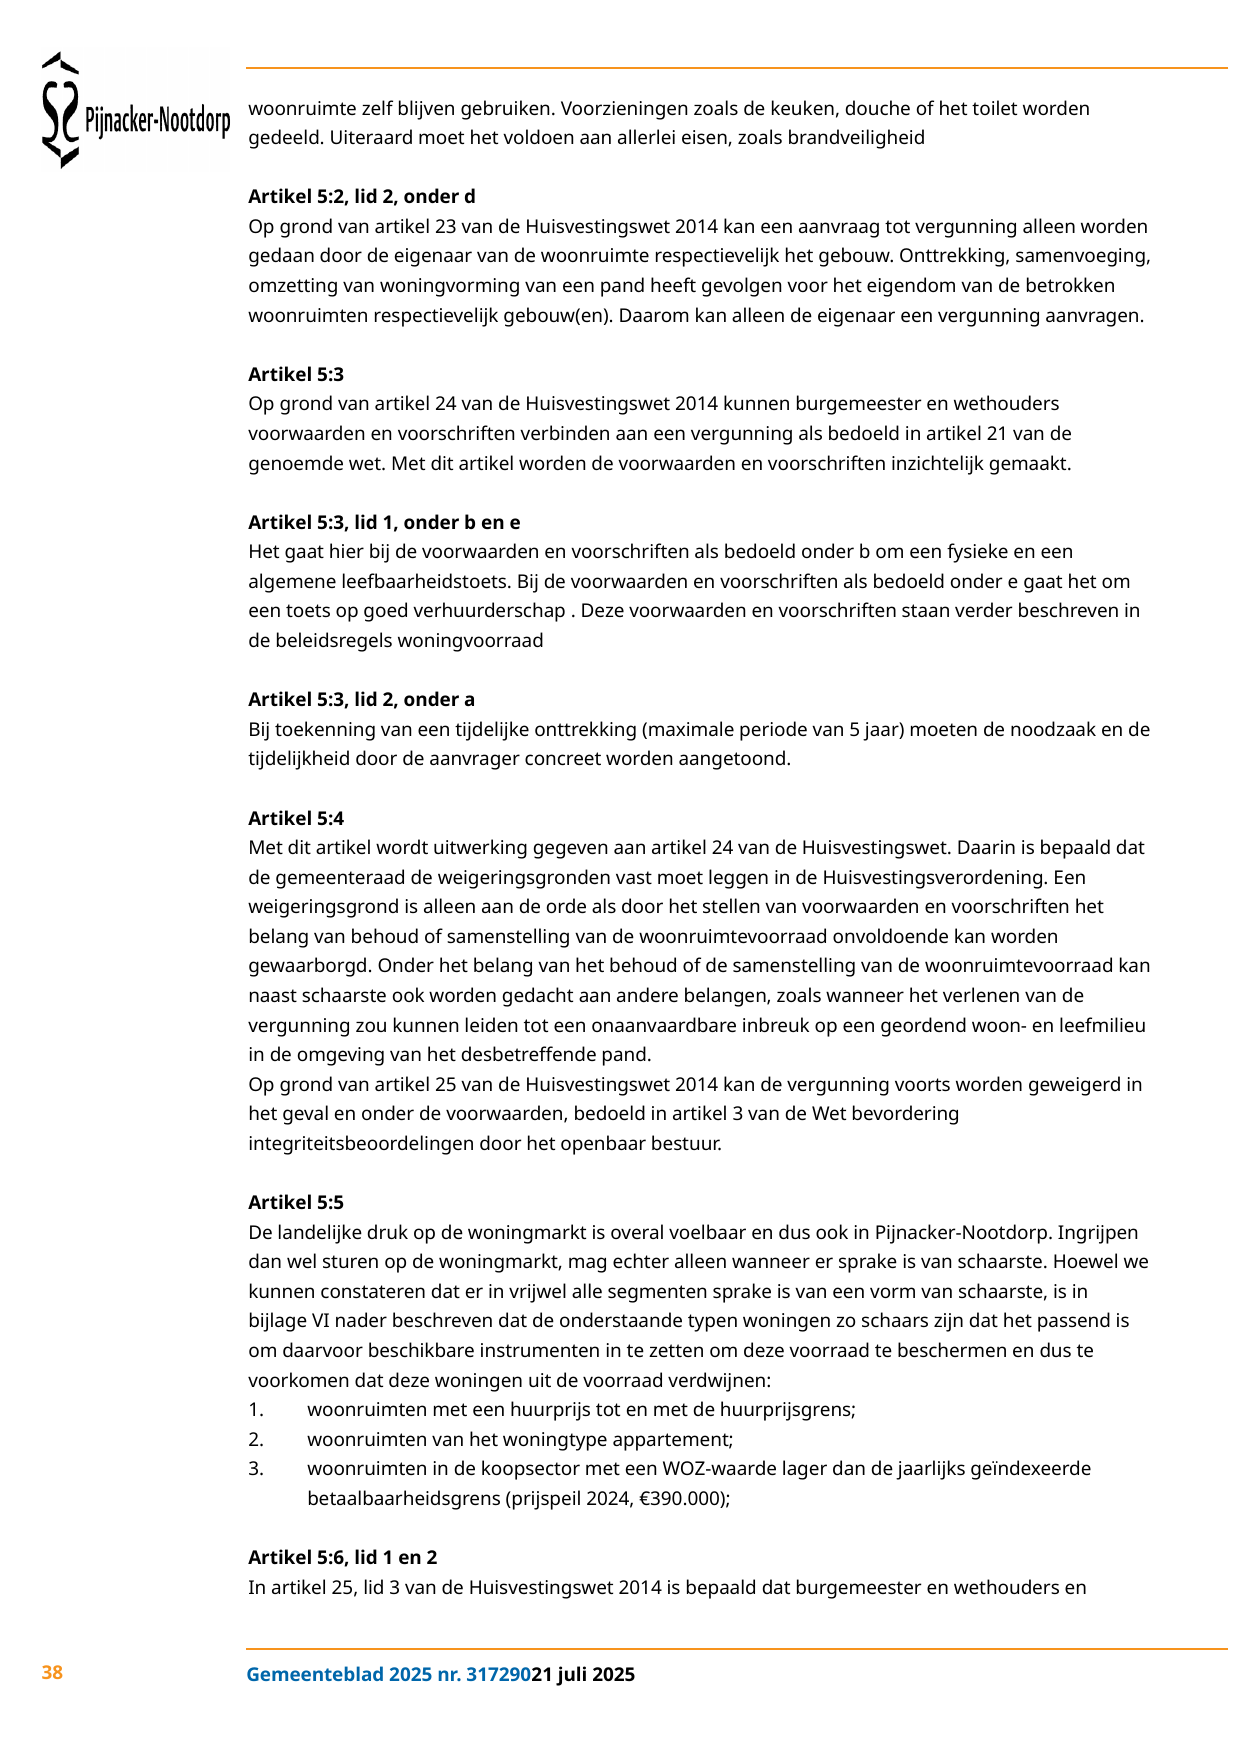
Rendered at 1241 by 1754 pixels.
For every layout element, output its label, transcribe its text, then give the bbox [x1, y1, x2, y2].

list woonruimten van het woningtype appartement; [248, 1426, 1152, 1452]
text Op grond van artikel 23 van de Huisvestingswet 2014 kan een aanvraag tot vergunning alleen worden gedaan door de eigenaar van de woonruimte respectievelijk het gebouw. Onttrekking, samenvoeging, omzetting van woningvorming van een pand heeft gevolgen voor het eigendom van de betrokken woonruimten respectievelijk gebouw(en). Daarom kan alleen de eigenaar een vergunning aanvragen. [248, 213, 1152, 328]
text Artikel 5:3, lid 1, onder b en e [248, 509, 1152, 535]
text woonruimte zelf blijven gebruiken. Voorzieningen zoals de keuken, douche of het toilet worden gedeeld. Uiteraard moet het voldoen aan allerlei eisen, zoals brandveiligheid [248, 95, 1152, 150]
text Artikel 5:5 [248, 1189, 1152, 1215]
text Artikel 5:3, lid 2, onder a [248, 686, 1152, 712]
text Artikel 5:6, lid 1 en 2 [248, 1544, 1152, 1570]
text Op grond van artikel 24 van de Huisvestingswet 2014 kunnen burgemeester en wethouders voorwaarden en voorschriften verbinden aan een vergunning als bedoeld in artikel 21 van de genoemde wet. Met dit artikel worden de voorwaarden en voorschriften inzichtelijk gemaakt. [248, 391, 1152, 476]
picture [41, 47, 231, 172]
list woonruimten met een huurprijs tot en met de huurprijsgrens; [248, 1396, 1152, 1422]
text Met dit artikel wordt uitwerking gegeven aan artikel 24 van de Huisvestingswet. Daarin is bepaald dat de gemeenteraad de weigeringsgronden vast moet leggen in de Huisvestingsverordening. Een weigeringsgrond is alleen aan de orde als door het stellen van voorwaarden en voorschriften het belang van behoud of samenstelling van de woonruimtevoorraad onvoldoende kan worden gewaarborgd. Onder het belang van het behoud of de samenstelling van de woonruimtevoorraad kan naast schaarste ook worden gedacht aan andere belangen, zoals wanneer het verlenen van de vergunning zou kunnen leiden tot een onaanvaardbare inbreuk op een geordend woon- en leefmilieu in de omgeving van het desbetreffende pand. [248, 834, 1152, 1067]
text Op grond van artikel 25 van de Huisvestingswet 2014 kan de vergunning voorts worden geweigerd in het geval en onder de voorwaarden, bedoeld in artikel 3 van de Wet bevordering integriteitsbeoordelingen door het openbaar bestuur. [248, 1071, 1152, 1156]
text De landelijke druk op de woningmarkt is overal voelbaar en dus ook in Pijnacker-Nootdorp. Ingrijpen dan wel sturen op de woningmarkt, mag echter alleen wanneer er sprake is van schaarste. Hoewel we kunnen constateren dat er in vrijwel alle segmenten sprake is van een vorm van schaarste, is in bijlage VI nader beschreven dat de onderstaande typen woningen zo schaars zijn dat het passend is om daarvoor beschikbare instrumenten in te zetten om deze voorraad te beschermen en dus te voorkomen dat deze woningen uit de voorraad verdwijnen: [248, 1219, 1152, 1393]
list woonruimten in de koopsector met een WOZ-waarde lager dan de jaarlijks geïndexeerde betaalbaarheidsgrens (prijspeil 2024, €390.000); [248, 1456, 1152, 1511]
text In artikel 25, lid 3 van de Huisvestingswet 2014 is bepaald dat burgemeester en wethouders en [248, 1574, 1152, 1600]
text Het gaat hier bij de voorwaarden en voorschriften als bedoeld onder b om een fysieke en een algemene leefbaarheidstoets. Bij de voorwaarden en voorschriften als bedoeld onder e gaat het om een toets op goed verhuurderschap . Deze voorwaarden en voorschriften staan verder beschreven in de beleidsregels woningvoorraad [248, 538, 1152, 653]
text Artikel 5:2, lid 2, onder d [248, 183, 1152, 209]
text Bij toekenning van een tijdelijke onttrekking (maximale periode van 5 jaar) moeten de noodzaak en de tijdelijkheid door de aanvrager concreet worden aangetoond. [248, 716, 1152, 771]
text Artikel 5:3 [248, 361, 1152, 387]
text Artikel 5:4 [248, 805, 1152, 831]
